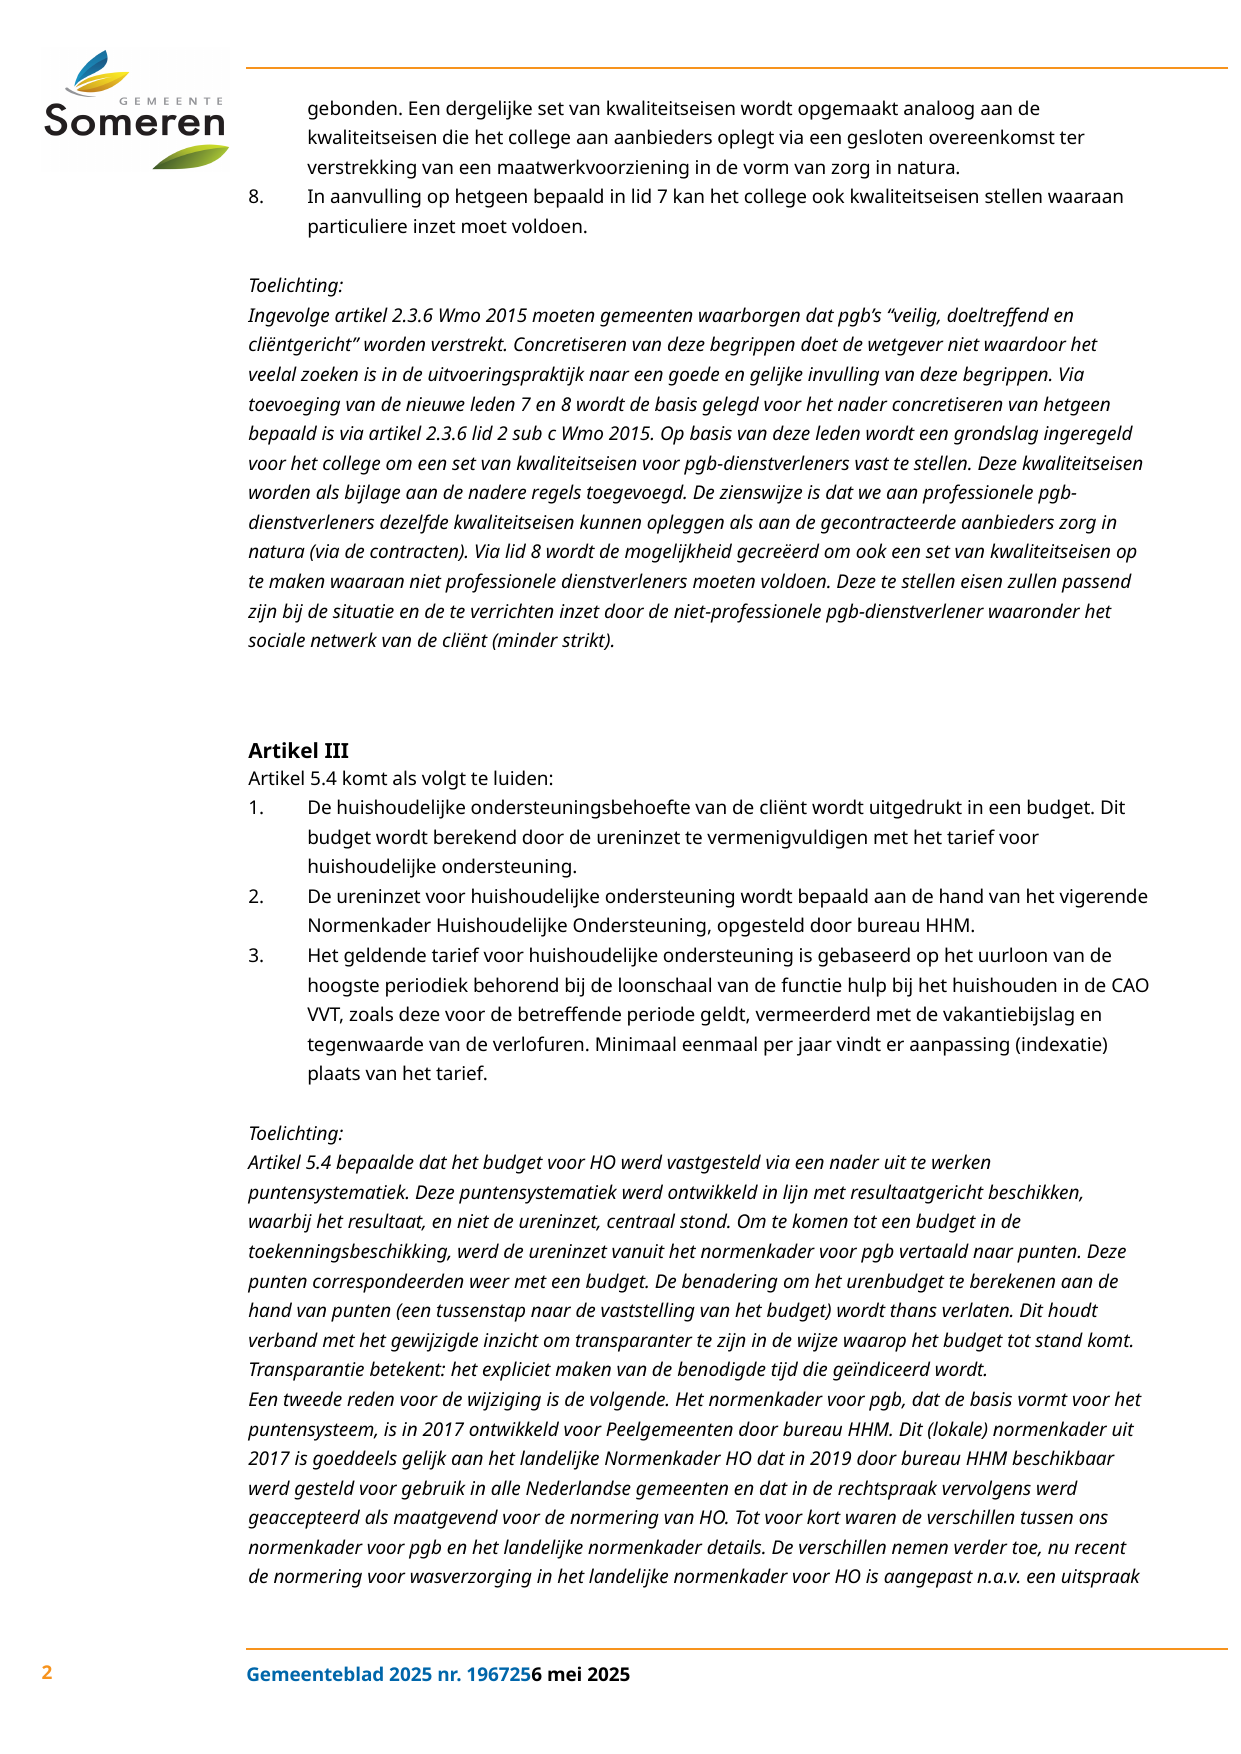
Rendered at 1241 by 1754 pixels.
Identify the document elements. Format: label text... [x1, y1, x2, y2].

table_header Toelichting: Artikel 5.4 bepaalde dat het budget voor HO werd vastgesteld via een nader uit te werken puntensystematiek. Deze puntensystematiek werd ontwikkeld in lijn met resultaatgericht beschikken, waarbij het resultaat, en niet de ureninzet, centraal stond. Om te komen tot een budget in de toekenningsbeschikking, werd de ureninzet vanuit het normenkader voor pgb vertaald naar punten. Deze punten correspondeerden weer met een budget. De benadering om het urenbudget te berekenen aan de hand van punten (een tussenstap naar de vaststelling van het budget) wordt thans verlaten. Dit houdt verband met het gewijzigde inzicht om transparanter te zijn in de wijze waarop het budget tot stand komt. Transparantie betekent: het expliciet maken van de benodigde tijd die geïndiceerd wordt. Een tweede reden voor de wijziging is de volgende. Het normenkader voor pgb, dat de basis vormt voor het puntensysteem, is in 2017 ontwikkeld voor Peelgemeenten door bureau HHM. Dit (lokale) normenkader uit 2017 is goeddeels gelijk aan het landelijke Normenkader HO dat in 2019 door bureau HHM beschikbaar werd gesteld voor gebruik in alle Nederlandse gemeenten en dat in de rechtspraak vervolgens werd geaccepteerd als maatgevend voor de normering van HO. Tot voor kort waren de verschillen tussen ons normenkader voor pgb en het landelijke normenkader details. De verschillen nemen verder toe, nu recent de normering voor wasverzorging in het landelijke normenkader voor HO is aangepast n.a.v. een uitspraak [248, 1120, 1152, 1589]
text Artikel III [248, 736, 1152, 765]
list Het geldende tarief voor huishoudelijke ondersteuning is gebaseerd op het uurloon van de hoogste periodiek behorend bij de loonschaal van de functie hulp bij het huishouden in de CAO VVT, zoals deze voor de betreffende periode geldt, vermeerderd met de vakantiebijslag en tegenwaarde van de verlofuren. Minimaal eenmaal per jaar vindt er aanpassing (indexatie) plaats van het tarief. [248, 942, 1152, 1086]
picture [41, 47, 231, 172]
list gebonden. Een dergelijke set van kwaliteitseisen wordt opgemaakt analoog aan de kwaliteitseisen die het college aan aanbieders oplegt via een gesloten overeenkomst ter verstrekking van een maatwerkvoorziening in de vorm van zorg in natura. [248, 95, 1152, 180]
list In aanvulling op hetgeen bepaald in lid 7 kan het college ook kwaliteitseisen stellen waaraan particuliere inzet moet voldoen. [248, 183, 1152, 239]
table_header Toelichting: Ingevolge artikel 2.3.6 Wmo 2015 moeten gemeenten waarborgen dat pgb’s “veilig, doeltreffend en cliëntgericht” worden verstrekt. Concretiseren van deze begrippen doet de wetgever niet waardoor het veelal zoeken is in de uitvoeringspraktijk naar een goede en gelijke invulling van deze begrippen. Via toevoeging van de nieuwe leden 7 en 8 wordt de basis gelegd voor het nader concretiseren van hetgeen bepaald is via artikel 2.3.6 lid 2 sub c Wmo 2015. Op basis van deze leden wordt een grondslag ingeregeld voor het college om een set van kwaliteitseisen voor pgb-dienstverleners vast te stellen. Deze kwaliteitseisen worden als bijlage aan de nadere regels toegevoegd. De zienswijze is dat we aan professionele pgb-dienstverleners dezelfde kwaliteitseisen kunnen opleggen als aan de gecontracteerde aanbieders zorg in natura (via de contracten). Via lid 8 wordt de mogelijkheid gecreëerd om ook een set van kwaliteitseisen op te maken waaraan niet professionele dienstverleners moeten voldoen. Deze te stellen eisen zullen passend zijn bij de situatie en de te verrichten inzet door de niet-professionele pgb-dienstverlener waaronder het sociale netwerk van de cliënt (minder strikt). [248, 273, 1152, 683]
text Artikel 5.4 komt als volgt te luiden: [248, 765, 1152, 791]
list De huishoudelijke ondersteuningsbehoefte van de cliënt wordt uitgedrukt in een budget. Dit budget wordt berekend door de ureninzet te vermenigvuldigen met het tarief voor huishoudelijke ondersteuning. [248, 794, 1152, 879]
list De ureninzet voor huishoudelijke ondersteuning wordt bepaald aan de hand van het vigerende Normenkader Huishoudelijke Ondersteuning, opgesteld door bureau HHM. [248, 883, 1152, 938]
